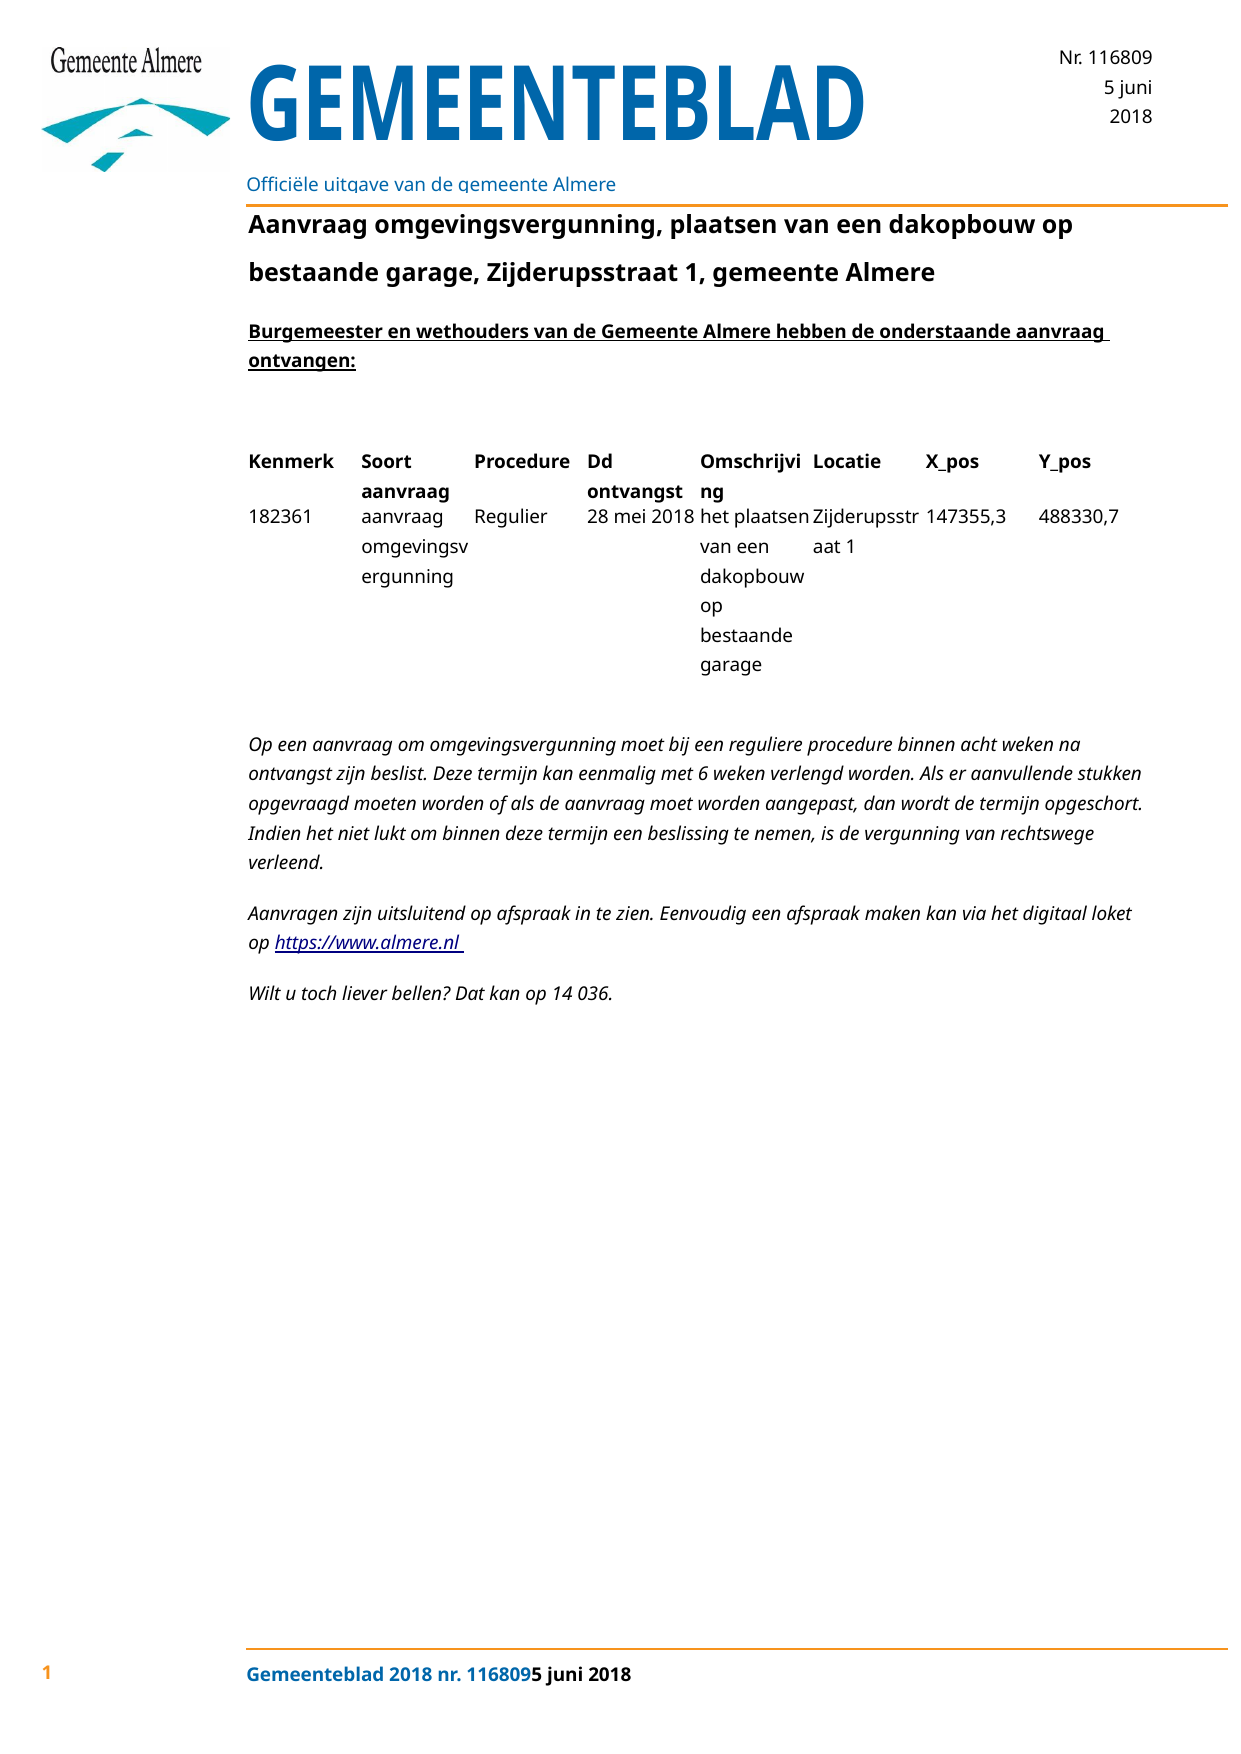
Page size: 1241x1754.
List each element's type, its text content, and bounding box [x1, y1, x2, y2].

table_cell 488330,7 [1039, 504, 1152, 677]
picture [41, 47, 231, 172]
text Aanvragen zijn uitsluitend op afspraak in te zien. Eenvoudig een afspraak maken kan via het digitaal loket op https://www.almere.nl [248, 900, 1152, 955]
text Wilt u toch liever bellen? Dat kan op 14 036. [248, 980, 1152, 1006]
table_cell aanvraag omgevingsvergunning [361, 504, 474, 677]
table_header Dd ontvangst [587, 449, 700, 504]
table_header X_pos [926, 449, 1038, 504]
table_header Y_pos [1039, 449, 1152, 504]
table_cell 182361 [248, 504, 361, 677]
text Aanvraag omgevingsvergunning, plaatsen van een dakopbouw op bestaande garage, Zijderupsstraat 1, gemeente Almere [248, 207, 1152, 288]
text Op een aanvraag om omgevingsvergunning moet bij een reguliere procedure binnen acht weken na ontvangst zijn beslist. Deze termijn kan eenmalig met 6 weken verlengd worden. Als er aanvullende stukken opgevraagd moeten worden of als de aanvraag moet worden aangepast, dan wordt de termijn opgeschort. Indien het niet lukt om binnen deze termijn een beslissing te nemen, is de vergunning van rechtswege verleend. [248, 731, 1152, 875]
table_header Soort aanvraag [361, 449, 474, 504]
table_header Procedure [474, 449, 587, 504]
table_cell het plaatsen van een dakopbouw op bestaande garage [700, 504, 813, 677]
table_cell 147355,3 [926, 504, 1038, 677]
table_header Kenmerk [248, 449, 361, 504]
table_cell Zijderupsstraat 1 [813, 504, 926, 677]
table_header Omschrijving [700, 449, 813, 504]
table_cell Regulier [474, 504, 587, 677]
table_header Locatie [813, 449, 926, 504]
text Burgemeester en wethouders van de Gemeente Almere hebben de onderstaande aanvraag ontvangen: [248, 318, 1152, 373]
table_cell 28 mei 2018 [587, 504, 700, 677]
